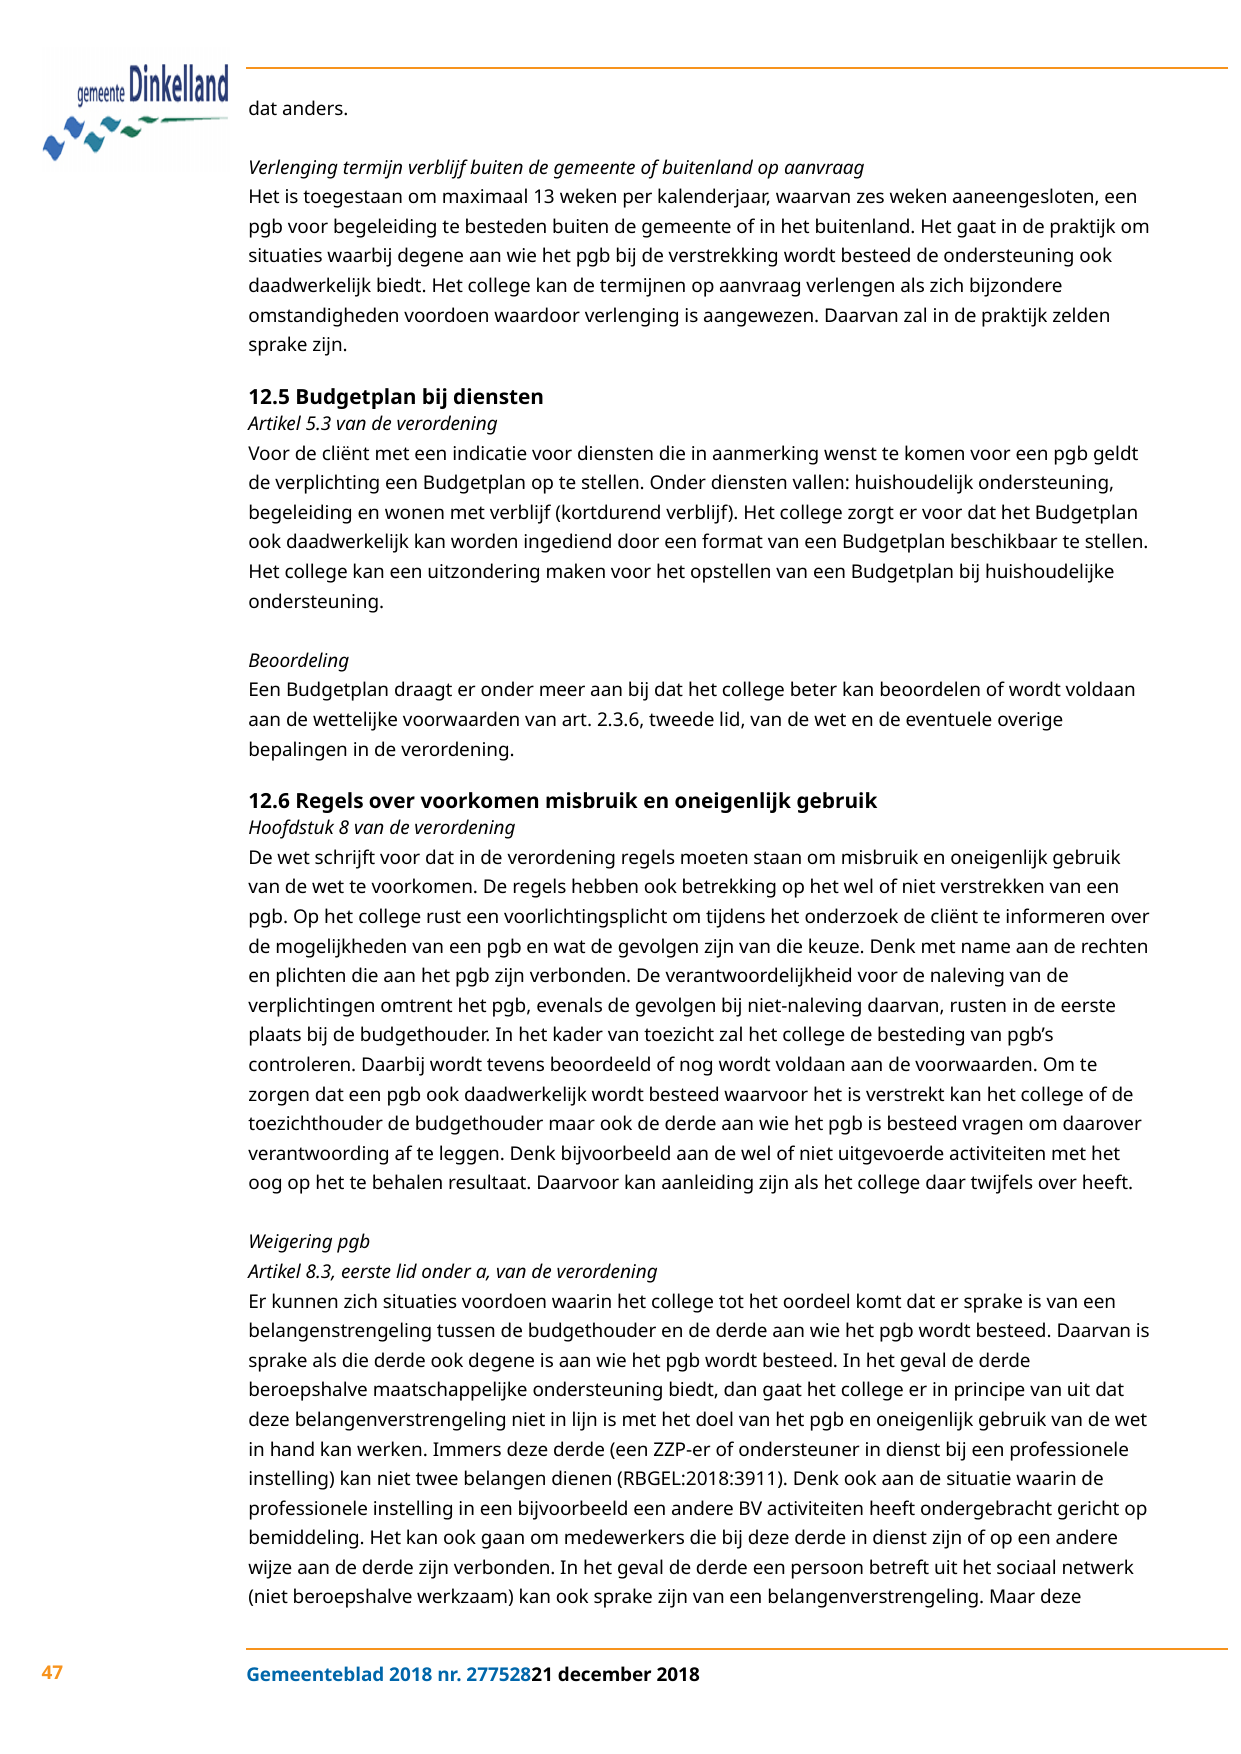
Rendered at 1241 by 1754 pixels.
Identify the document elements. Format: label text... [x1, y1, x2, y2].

text Artikel 8.3, eerste lid onder a, van de verordening [248, 1258, 1152, 1284]
text 12.5 Budgetplan bij diensten [248, 382, 1152, 410]
text Artikel 5.3 van de verordening [248, 410, 1152, 436]
text Het is toegestaan om maximaal 13 weken per kalenderjaar, waarvan zes weken aaneengesloten, een pgb voor begeleiding te besteden buiten de gemeente of in het buitenland. Het gaat in de praktijk om situaties waarbij degene aan wie het pgb bij de verstrekking wordt besteed de ondersteuning ook daadwerkelijk biedt. Het college kan de termijnen op aanvraag verlengen als zich bijzondere omstandigheden voordoen waardoor verlenging is aangewezen. Daarvan zal in de praktijk zelden sprake zijn. [248, 183, 1152, 357]
text Een Budgetplan draagt er onder meer aan bij dat het college beter kan beoordelen of wordt voldaan aan de wettelijke voorwaarden van art. 2.3.6, tweede lid, van de wet en de eventuele overige bepalingen in de verordening. [248, 677, 1152, 761]
text De wet schrijft voor dat in de verordening regels moeten staan om misbruik en oneigenlijk gebruik van de wet te voorkomen. De regels hebben ook betrekking op het wel of niet verstrekken van een pgb. Op het college rust een voorlichtingsplicht om tijdens het onderzoek de cliënt te informeren over de mogelijkheden van een pgb en wat de gevolgen zijn van die keuze. Denk met name aan de rechten en plichten die aan het pgb zijn verbonden. De verantwoordelijkheid voor de naleving van de verplichtingen omtrent het pgb, evenals de gevolgen bij niet-naleving daarvan, rusten in de eerste plaats bij de budgethouder. In het kader van toezicht zal het college de besteding van pgb’s controleren. Daarbij wordt tevens beoordeeld of nog wordt voldaan aan de voorwaarden. Om te zorgen dat een pgb ook daadwerkelijk wordt besteed waarvoor het is verstrekt kan het college of de toezichthouder de budgethouder maar ook de derde aan wie het pgb is besteed vragen om daarover verantwoording af te leggen. Denk bijvoorbeeld aan de wel of niet uitgevoerde activiteiten met het oog op het te behalen resultaat. Daarvoor kan aanleiding zijn als het college daar twijfels over heeft. [248, 844, 1152, 1195]
text dat anders. [248, 95, 1152, 121]
text 12.6 Regels over voorkomen misbruik en oneigenlijk gebruik [248, 786, 1152, 814]
text Beoordeling [248, 647, 1152, 673]
text Voor de cliënt met een indicatie voor diensten die in aanmerking wenst te komen voor een pgb geldt de verplichting een Budgetplan op te stellen. Onder diensten vallen: huishoudelijk ondersteuning, begeleiding en wonen met verblijf (kortdurend verblijf). Het college zorgt er voor dat het Budgetplan ook daadwerkelijk kan worden ingediend door een format van een Budgetplan beschikbaar te stellen. Het college kan een uitzondering maken voor het opstellen van een Budgetplan bij huishoudelijke ondersteuning. [248, 440, 1152, 613]
picture [41, 47, 231, 172]
text Verlenging termijn verblijf buiten de gemeente of buitenland op aanvraag [248, 154, 1152, 180]
text Weigering pgb [248, 1229, 1152, 1254]
text Er kunnen zich situaties voordoen waarin het college tot het oordeel komt dat er sprake is van een belangenstrengeling tussen de budgethouder en de derde aan wie het pgb wordt besteed. Daarvan is sprake als die derde ook degene is aan wie het pgb wordt besteed. In het geval de derde beroepshalve maatschappelijke ondersteuning biedt, dan gaat het college er in principe van uit dat deze belangenverstrengeling niet in lijn is met het doel van het pgb en oneigenlijk gebruik van de wet in hand kan werken. Immers deze derde (een ZZP-er of ondersteuner in dienst bij een professionele instelling) kan niet twee belangen dienen (RBGEL:2018:3911). Denk ook aan de situatie waarin de professionele instelling in een bijvoorbeeld een andere BV activiteiten heeft ondergebracht gericht op bemiddeling. Het kan ook gaan om medewerkers die bij deze derde in dienst zijn of op een andere wijze aan de derde zijn verbonden. In het geval de derde een persoon betreft uit het sociaal netwerk (niet beroepshalve werkzaam) kan ook sprake zijn van een belangenverstrengeling. Maar deze [248, 1288, 1152, 1609]
text Hoofdstuk 8 van de verordening [248, 814, 1152, 840]
